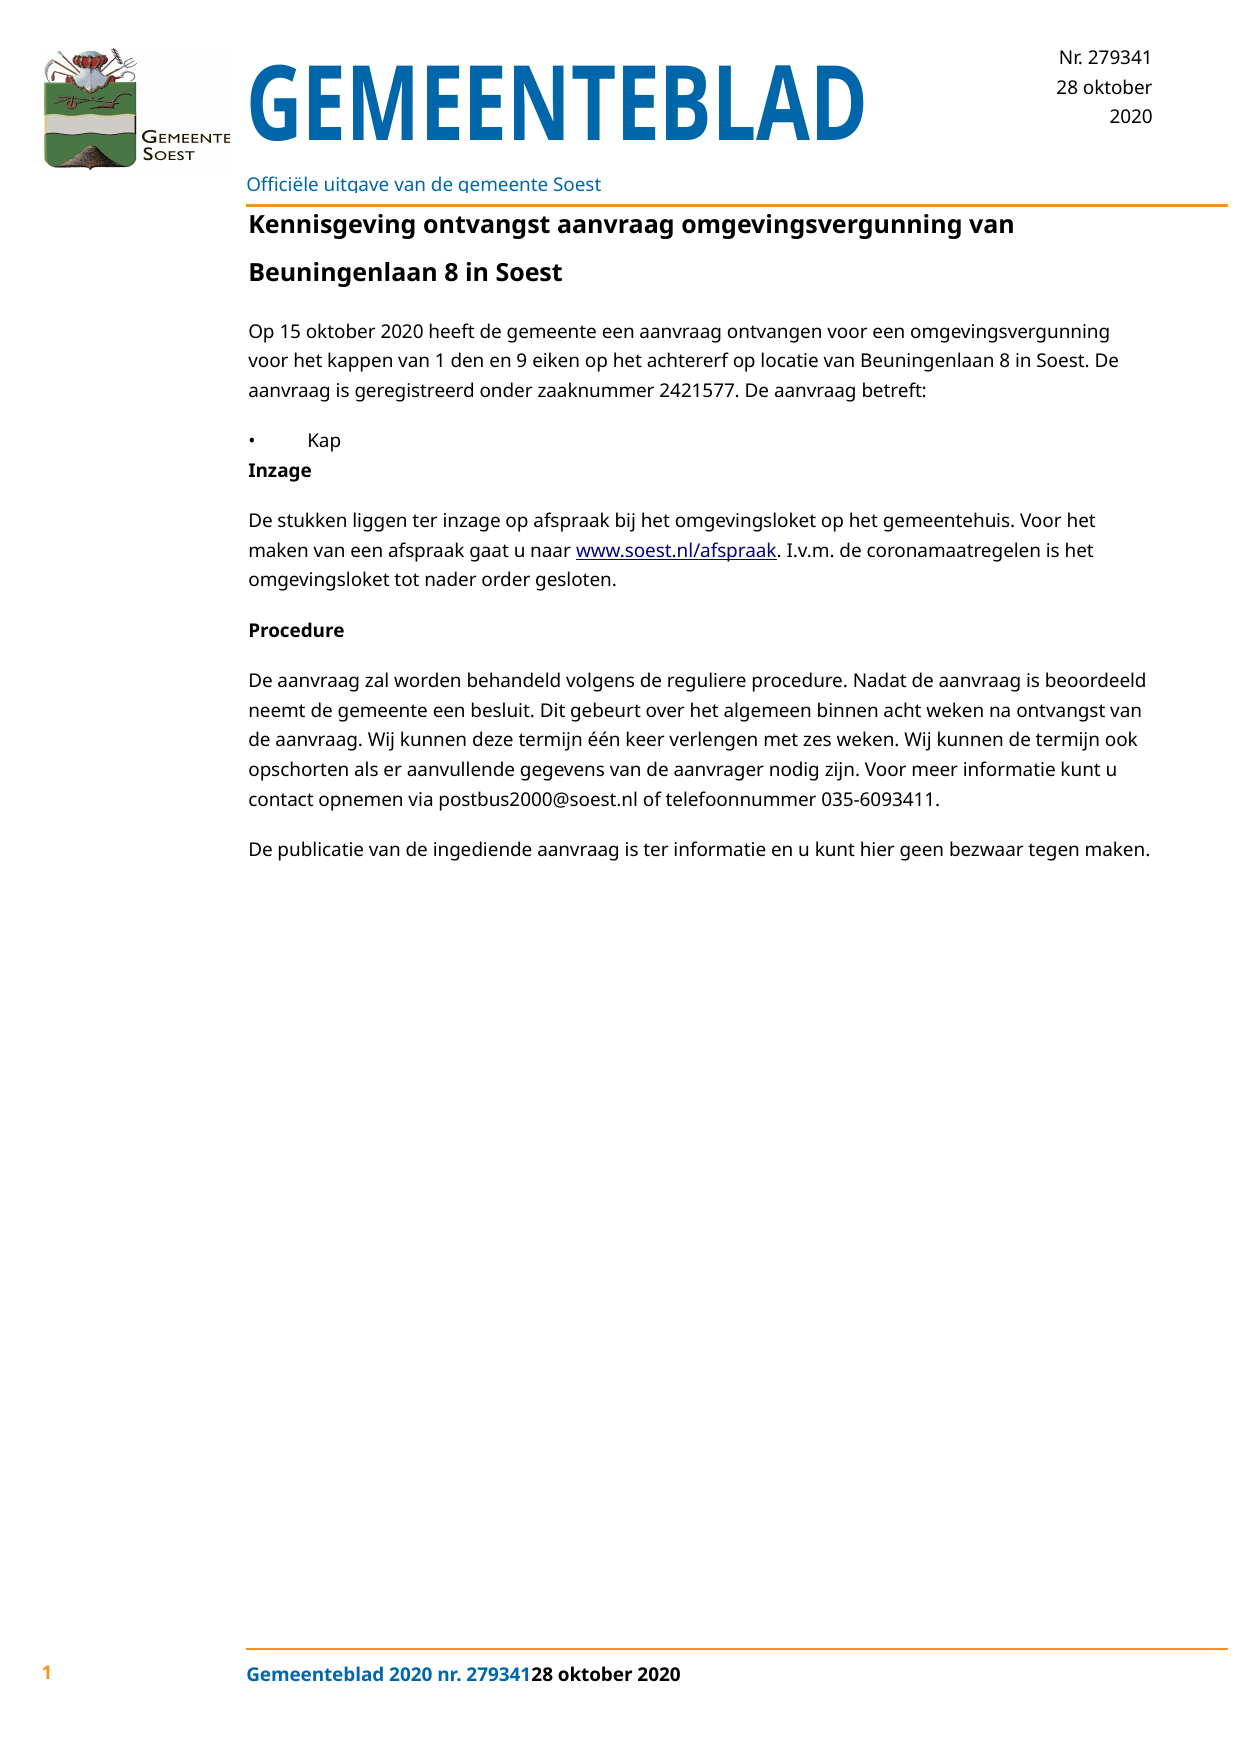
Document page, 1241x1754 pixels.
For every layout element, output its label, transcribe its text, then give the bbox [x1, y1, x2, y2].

text Inzage [248, 457, 1152, 483]
list Kap [248, 427, 1152, 453]
text Procedure [248, 617, 1152, 643]
text Op 15 oktober 2020 heeft de gemeente een aanvraag ontvangen voor een omgevingsvergunning voor het kappen van 1 den en 9 eiken op het achtererf op locatie van Beuningenlaan 8 in Soest. De aanvraag is geregistreerd onder zaaknummer 2421577. De aanvraag betreft: [248, 318, 1152, 403]
picture [41, 47, 231, 172]
text De stukken liggen ter inzage op afspraak bij het omgevingsloket op het gemeentehuis. Voor het maken van een afspraak gaat u naar www.soest.nl/afspraak. I.v.m. de coronamaatregelen is het omgevingsloket tot nader order gesloten. [248, 507, 1152, 592]
text De publicatie van de ingediende aanvraag is ter informatie en u kunt hier geen bezwaar tegen maken. [248, 836, 1152, 862]
text Kennisgeving ontvangst aanvraag omgevingsvergunning van Beuningenlaan 8 in Soest [248, 207, 1152, 288]
text De aanvraag zal worden behandeld volgens de reguliere procedure. Nadat de aanvraag is beoordeeld neemt de gemeente een besluit. Dit gebeurt over het algemeen binnen acht weken na ontvangst van de aanvraag. Wij kunnen deze termijn één keer verlengen met zes weken. Wij kunnen de termijn ook opschorten als er aanvullende gegevens van de aanvrager nodig zijn. Voor meer informatie kunt u contact opnemen via postbus2000@soest.nl of telefoonnummer 035-6093411. [248, 667, 1152, 812]
